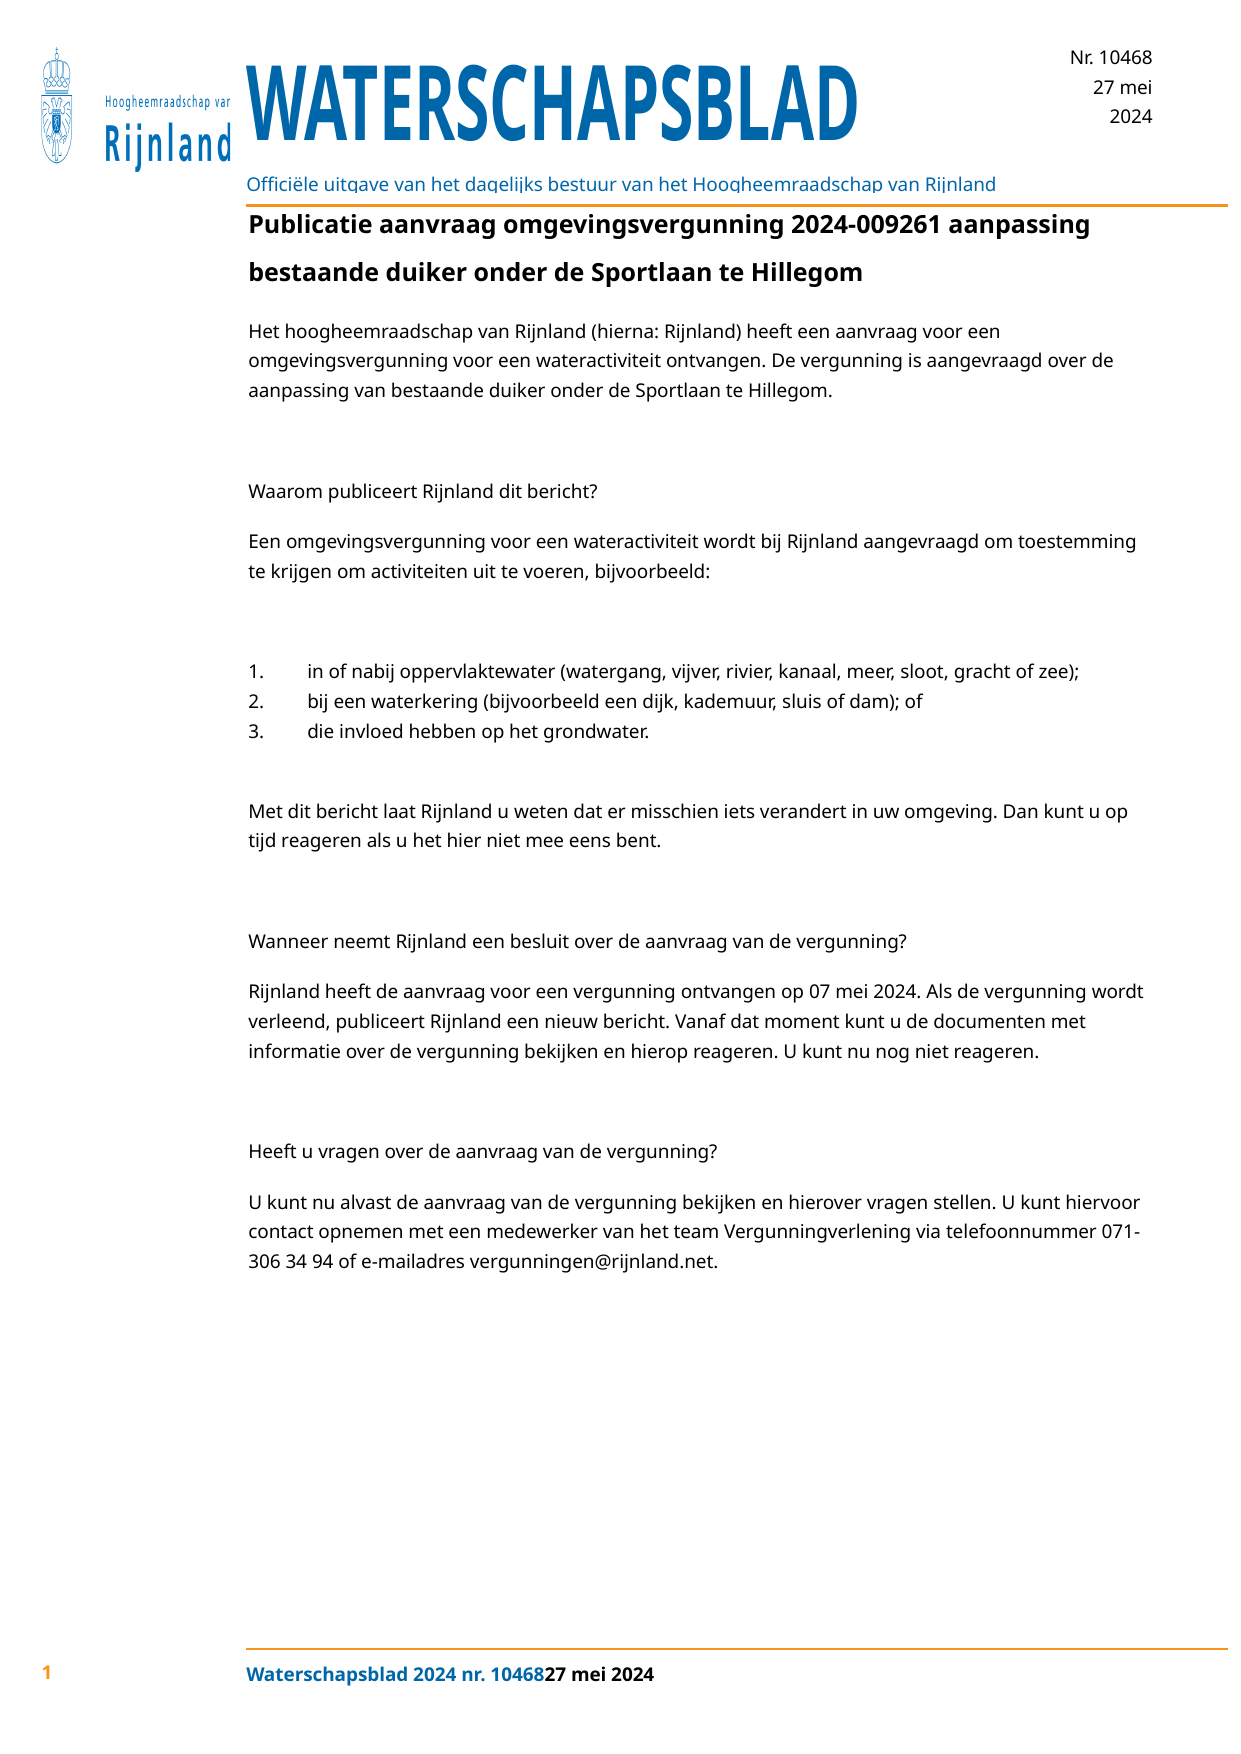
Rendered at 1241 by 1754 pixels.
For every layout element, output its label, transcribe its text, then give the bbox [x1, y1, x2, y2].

list in of nabij oppervlaktewater (watergang, vijver, rivier, kanaal, meer, sloot, gracht of zee); [248, 659, 1152, 684]
text Met dit bericht laat Rijnland u weten dat er misschien iets verandert in uw omgeving. Dan kunt u op tijd reageren als u het hier niet mee eens bent. [248, 798, 1152, 853]
text Wanneer neemt Rijnland een besluit over de aanvraag van de vergunning? [248, 928, 1152, 954]
text Waarom publiceert Rijnland dit bericht? [248, 478, 1152, 504]
list bij een waterkering (bijvoorbeeld een dijk, kademuur, sluis of dam); of [248, 688, 1152, 714]
text Rijnland heeft de aanvraag voor een vergunning ontvangen op 07 mei 2024. Als de vergunning wordt verleend, publiceert Rijnland een nieuw bericht. Vanaf dat moment kunt u de documenten met informatie over de vergunning bekijken en hierop reageren. U kunt nu nog niet reageren. [248, 979, 1152, 1064]
picture [41, 47, 231, 172]
text Publicatie aanvraag omgevingsvergunning 2024-009261 aanpassing bestaande duiker onder de Sportlaan te Hillegom [248, 207, 1152, 288]
list die invloed hebben op het grondwater. [248, 718, 1152, 744]
text Heeft u vragen over de aanvraag van de vergunning? [248, 1139, 1152, 1164]
text Het hoogheemraadschap van Rijnland (hierna: Rijnland) heeft een aanvraag voor een omgevingsvergunning voor een wateractiviteit ontvangen. De vergunning is aangevraagd over de aanpassing van bestaande duiker onder de Sportlaan te Hillegom. [248, 318, 1152, 403]
text Een omgevingsvergunning voor een wateractiviteit wordt bij Rijnland aangevraagd om toestemming te krijgen om activiteiten uit te voeren, bijvoorbeeld: [248, 528, 1152, 584]
text U kunt nu alvast de aanvraag van de vergunning bekijken en hierover vragen stellen. U kunt hiervoor contact opnemen met een medewerker van het team Vergunningverlening via telefoonnummer 071-306 34 94 of e-mailadres vergunningen@rijnland.net. [248, 1189, 1152, 1274]
